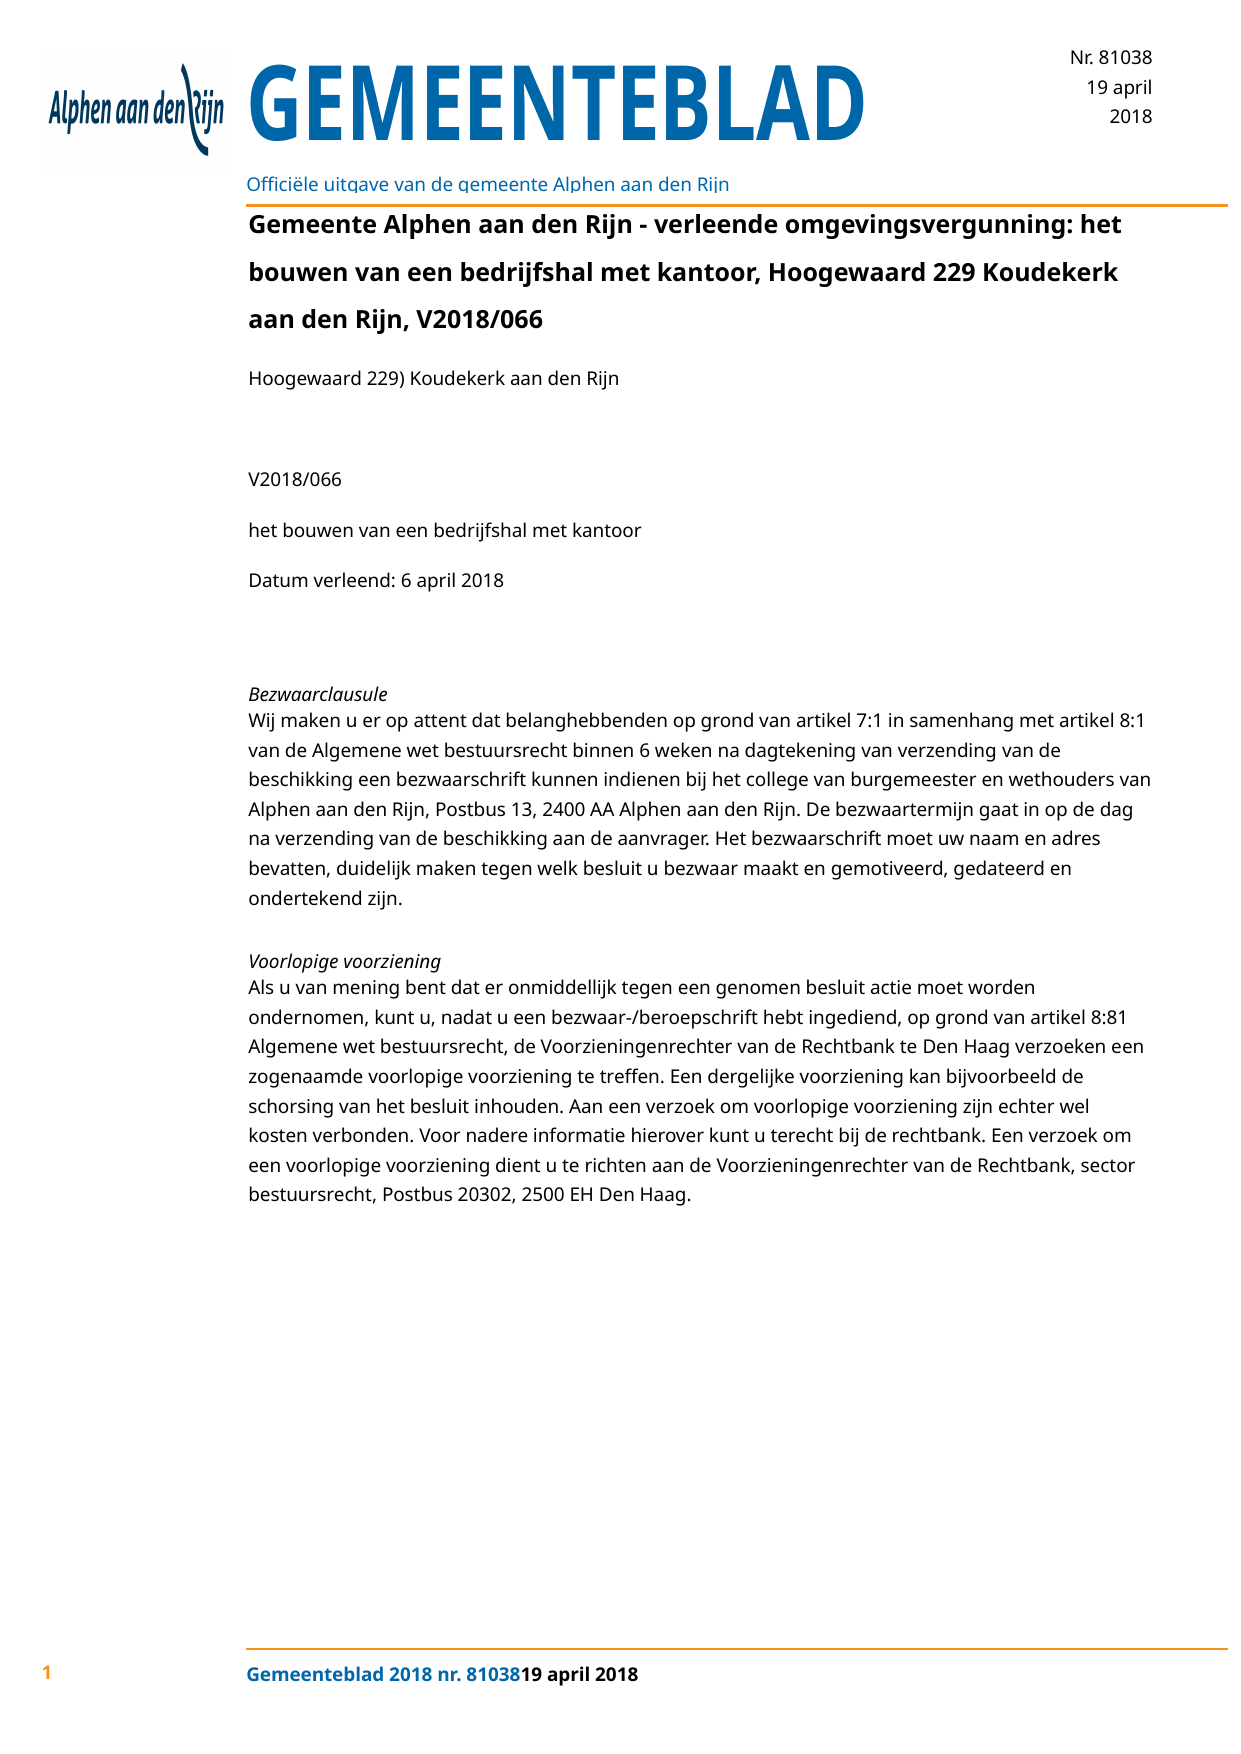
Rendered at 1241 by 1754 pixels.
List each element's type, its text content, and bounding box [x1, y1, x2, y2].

text Bezwaarclausule [248, 682, 1152, 707]
picture [41, 47, 231, 172]
text het bouwen van een bedrijfshal met kantoor [248, 517, 1152, 542]
text Datum verleend: 6 april 2018 [248, 567, 1152, 593]
text V2018/066 [248, 466, 1152, 492]
text Als u van mening bent dat er onmiddellijk tegen een genomen besluit actie moet worden ondernomen, kunt u, nadat u een bezwaar-/beroepschrift hebt ingediend, op grond van artikel 8:81 Algemene wet bestuursrecht, de Voorzieningenrechter van de Rechtbank te Den Haag verzoeken een zogenaamde voorlopige voorziening te treffen. Een dergelijke voorziening kan bijvoorbeeld de schorsing van het besluit inhouden. Aan een verzoek om voorlopige voorziening zijn echter wel kosten verbonden. Voor nadere informatie hierover kunt u terecht bij de rechtbank. Een verzoek om een voorlopige voorziening dient u te richten aan de Voorzieningenrechter van de Rechtbank, sector bestuursrecht, Postbus 20302, 2500 EH Den Haag. [248, 974, 1152, 1207]
text Gemeente Alphen aan den Rijn - verleende omgevingsvergunning: het bouwen van een bedrijfshal met kantoor, Hoogewaard 229 Koudekerk aan den Rijn, V2018/066 [248, 207, 1152, 336]
text Hoogewaard 229) Koudekerk aan den Rijn [248, 366, 1152, 391]
text Voorlopige voorziening [248, 949, 1152, 974]
text Wij maken u er op attent dat belanghebbenden op grond van artikel 7:1 in samenhang met artikel 8:1 van de Algemene wet bestuursrecht binnen 6 weken na dagtekening van verzending van de beschikking een bezwaarschrift kunnen indienen bij het college van burgemeester en wethouders van Alphen aan den Rijn, Postbus 13, 2400 AA Alphen aan den Rijn. De bezwaartermijn gaat in op de dag na verzending van de beschikking aan de aanvrager. Het bezwaarschrift moet uw naam en adres bevatten, duidelijk maken tegen welk besluit u bezwaar maakt en gemotiveerd, gedateerd en ondertekend zijn. [248, 707, 1152, 911]
